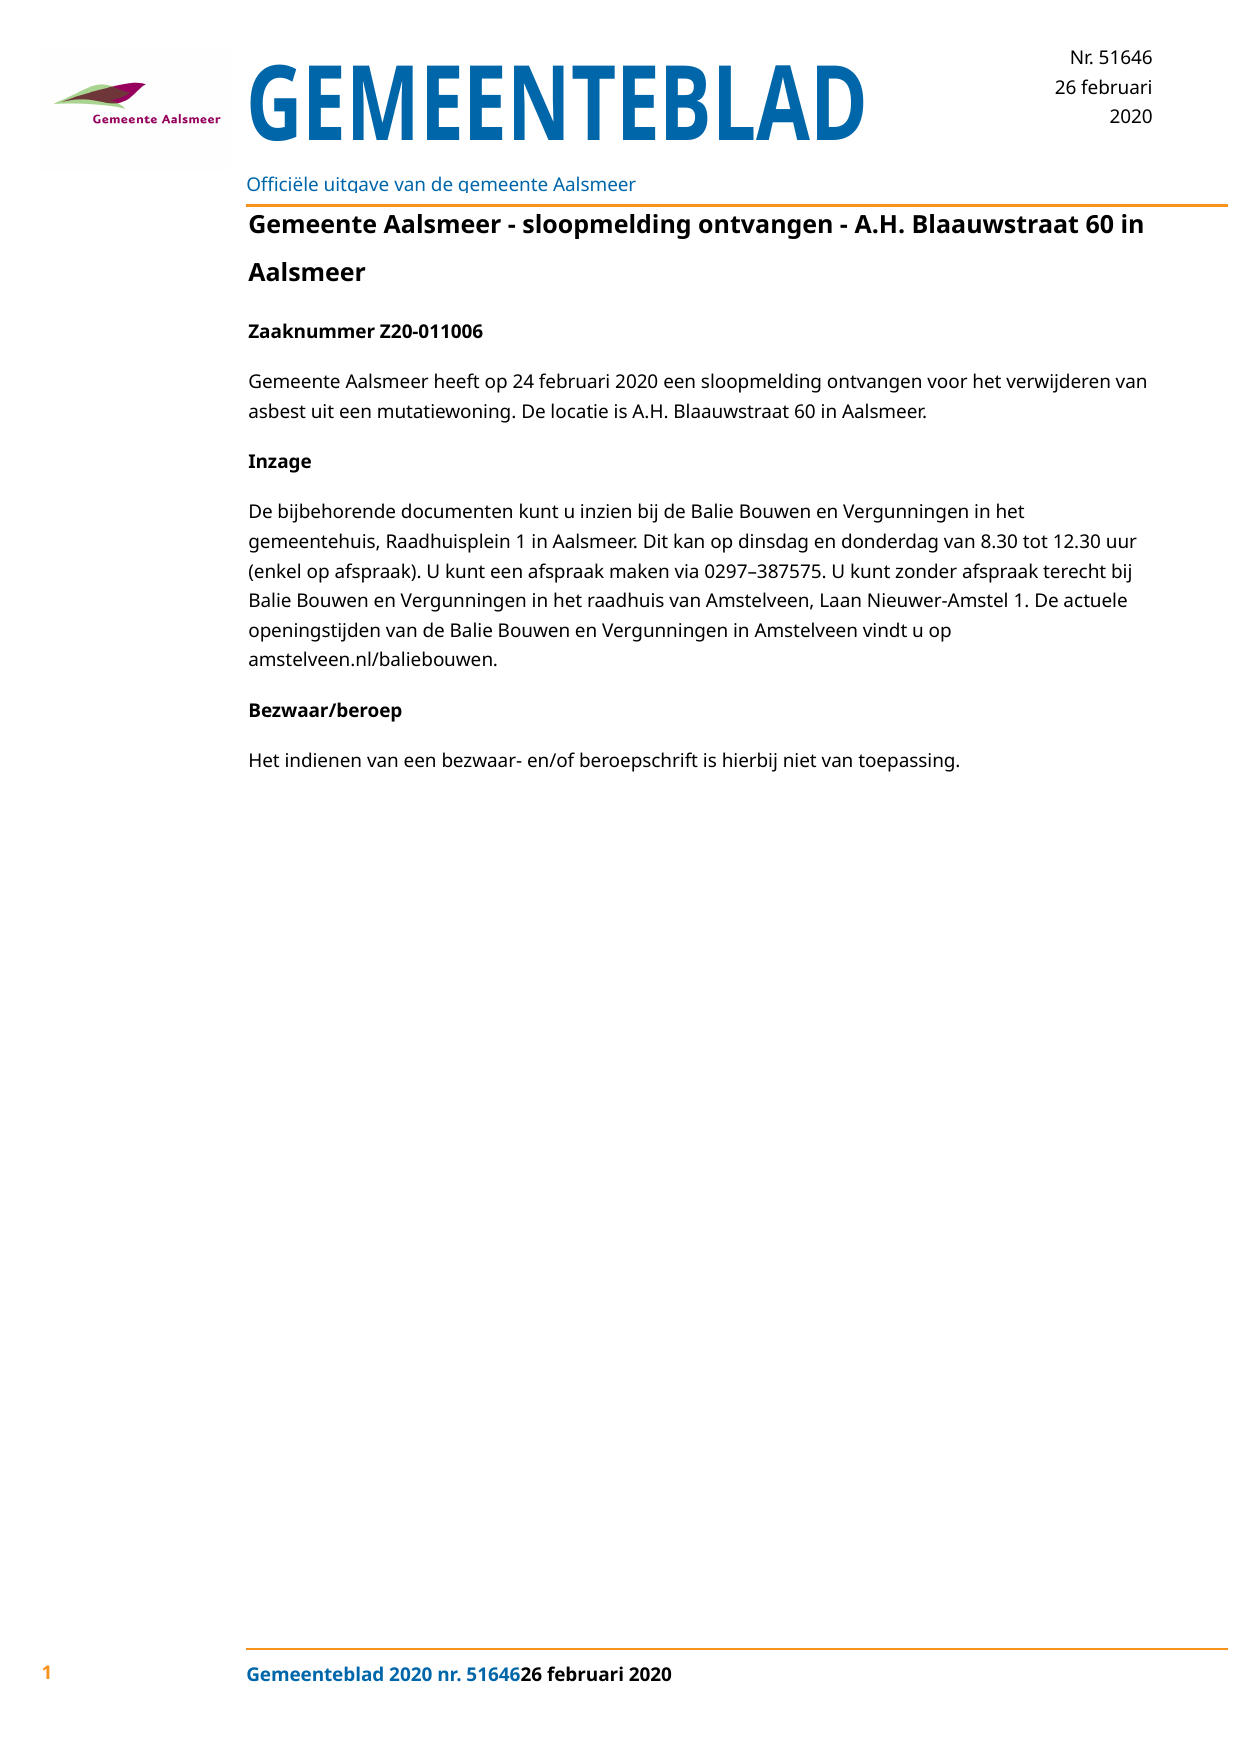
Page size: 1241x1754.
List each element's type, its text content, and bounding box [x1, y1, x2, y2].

picture [41, 47, 231, 172]
text Zaaknummer Z20-011006 [248, 318, 1152, 344]
text Het indienen van een bezwaar- en/of beroepschrift is hierbij niet van toepassing. [248, 747, 1152, 773]
text Inzage [248, 448, 1152, 474]
text Bezwaar/beroep [248, 697, 1152, 723]
text De bijbehorende documenten kunt u inzien bij de Balie Bouwen en Vergunningen in het gemeentehuis, Raadhuisplein 1 in Aalsmeer. Dit kan op dinsdag en donderdag van 8.30 tot 12.30 uur (enkel op afspraak). U kunt een afspraak maken via 0297–387575. U kunt zonder afspraak terecht bij Balie Bouwen en Vergunningen in het raadhuis van Amstelveen, Laan Nieuwer-Amstel 1. De actuele openingstijden van de Balie Bouwen en Vergunningen in Amstelveen vindt u op amstelveen.nl/baliebouwen. [248, 499, 1152, 672]
text Gemeente Aalsmeer - sloopmelding ontvangen - A.H. Blaauwstraat 60 in Aalsmeer [248, 207, 1152, 288]
text Gemeente Aalsmeer heeft op 24 februari 2020 een sloopmelding ontvangen voor het verwijderen van asbest uit een mutatiewoning. De locatie is A.H. Blaauwstraat 60 in Aalsmeer. [248, 368, 1152, 424]
